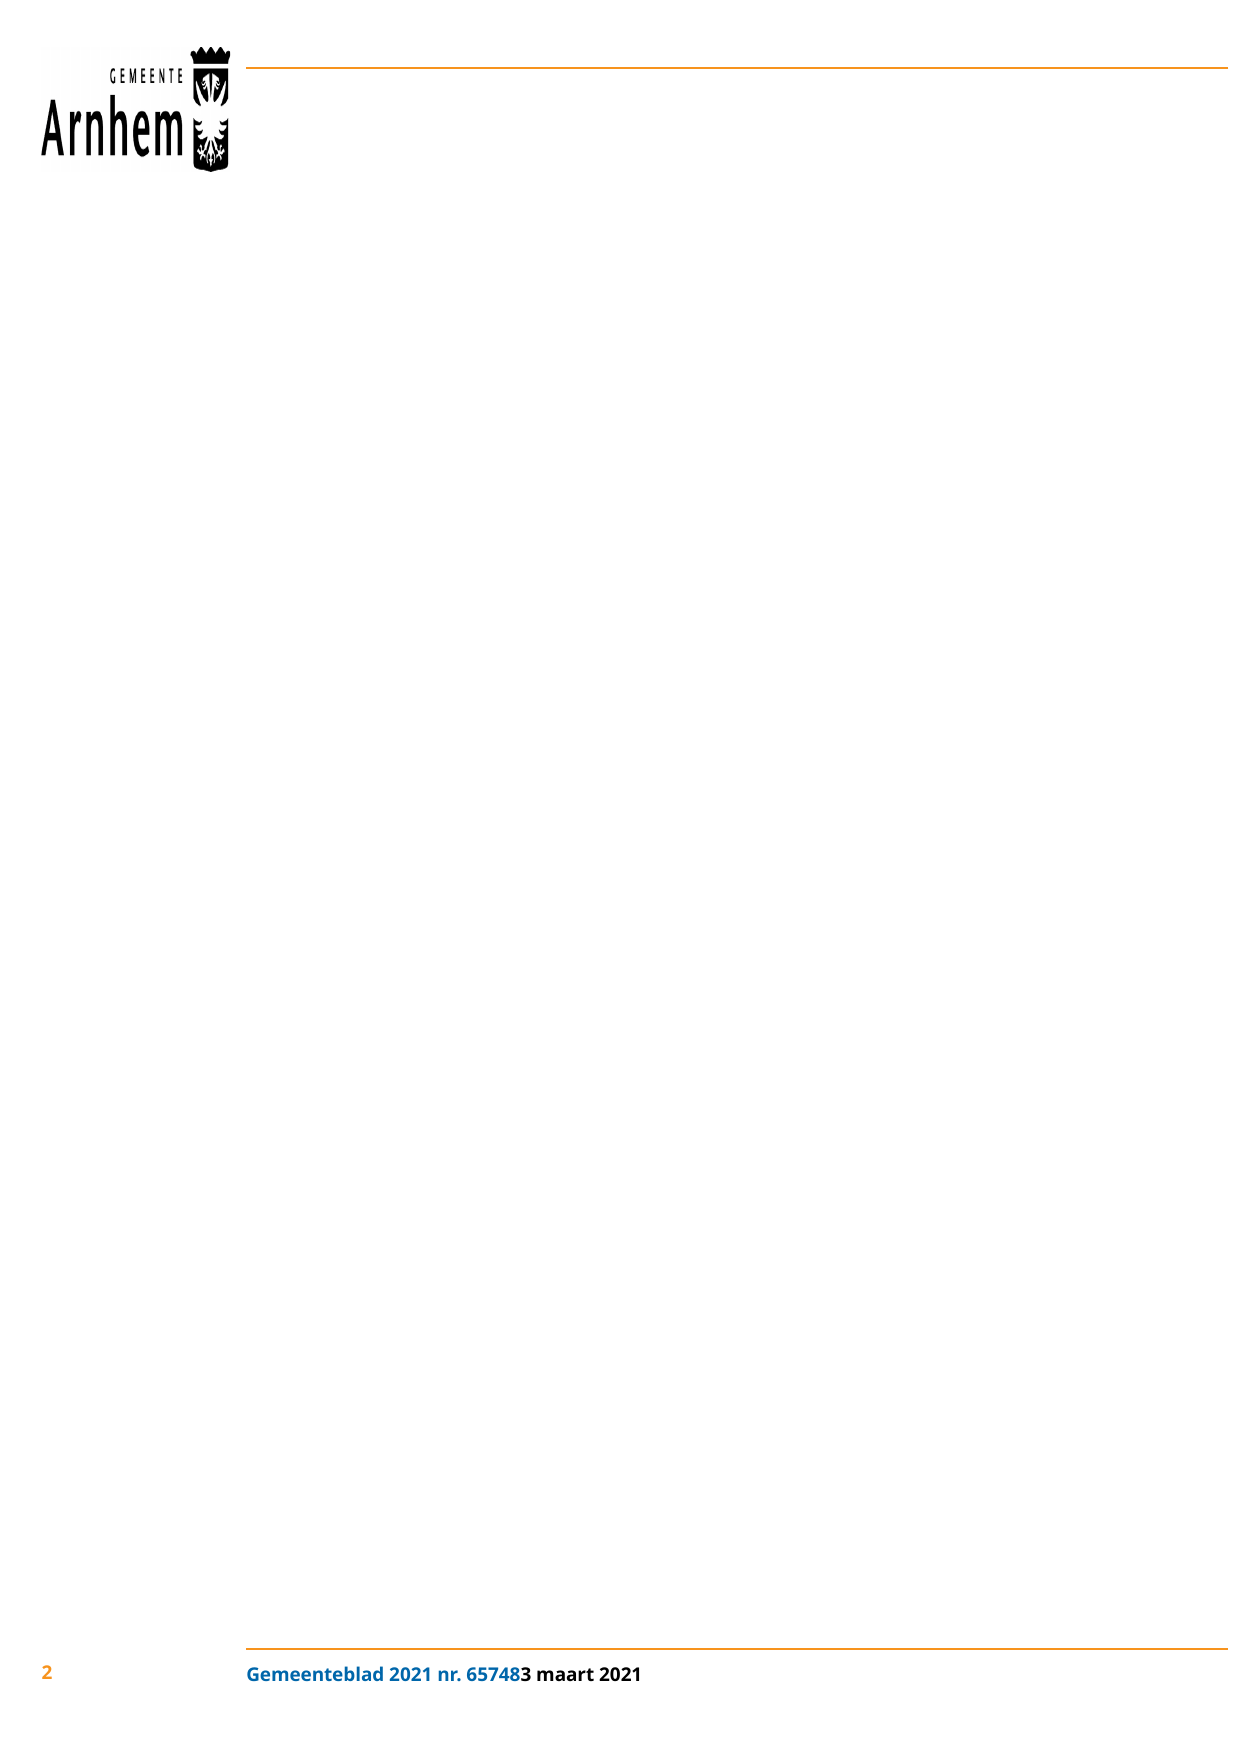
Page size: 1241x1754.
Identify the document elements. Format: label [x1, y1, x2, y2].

picture [41, 47, 231, 172]
